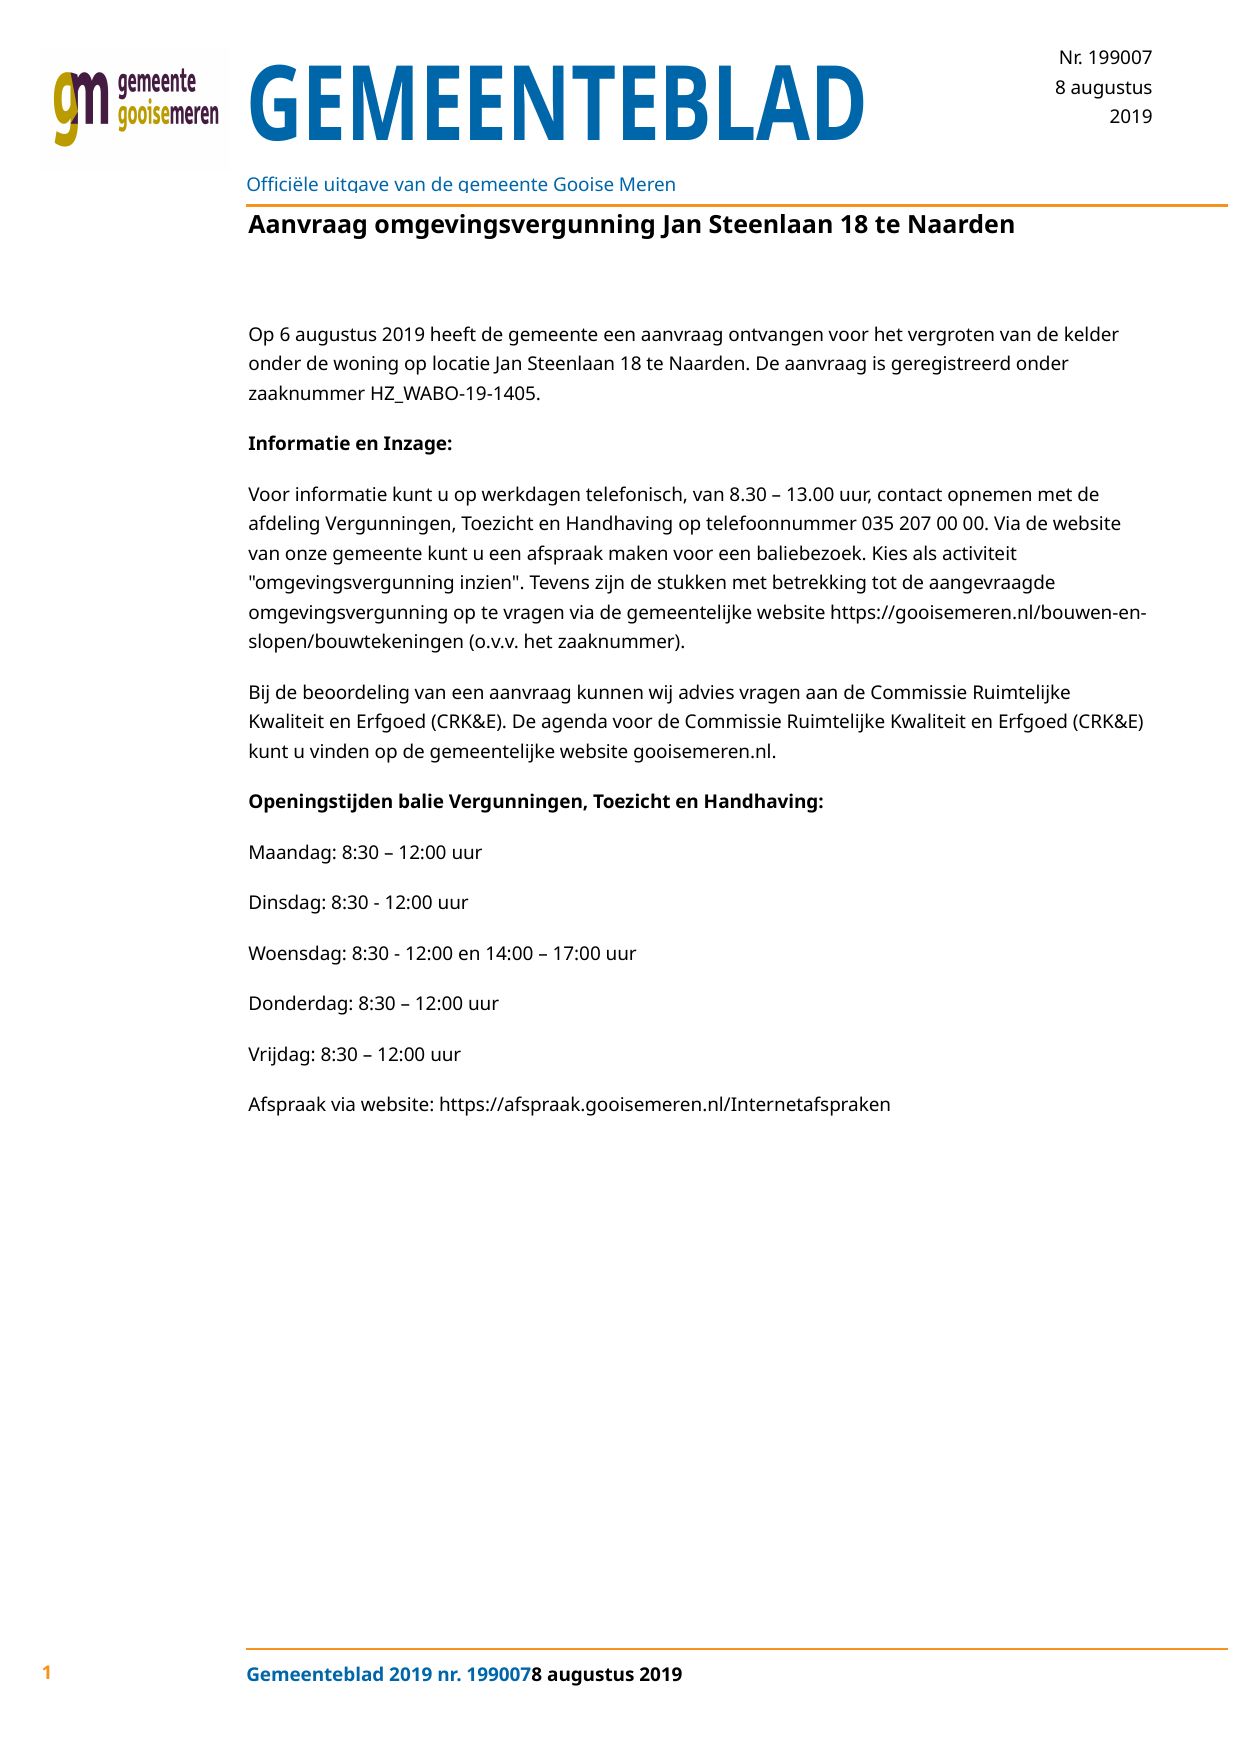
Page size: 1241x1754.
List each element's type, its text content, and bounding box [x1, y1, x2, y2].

text Woensdag: 8:30 - 12:00 en 14:00 – 17:00 uur [248, 940, 1152, 966]
text Donderdag: 8:30 – 12:00 uur [248, 990, 1152, 1016]
text Aanvraag omgevingsvergunning Jan Steenlaan 18 te Naarden [248, 207, 1152, 241]
text Informatie en Inzage: [248, 430, 1152, 456]
text Voor informatie kunt u op werkdagen telefonisch, van 8.30 – 13.00 uur, contact opnemen met de afdeling Vergunningen, Toezicht en Handhaving op telefoonnummer 035 207 00 00. Via de website van onze gemeente kunt u een afspraak maken voor een baliebezoek. Kies als activiteit "omgevingsvergunning inzien". Tevens zijn de stukken met betrekking tot de aangevraagde omgevingsvergunning op te vragen via de gemeentelijke website https://gooisemeren.nl/bouwen-en-slopen/bouwtekeningen (o.v.v. het zaaknummer). [248, 481, 1152, 654]
text Maandag: 8:30 – 12:00 uur [248, 839, 1152, 865]
text Op 6 augustus 2019 heeft de gemeente een aanvraag ontvangen voor het vergroten van de kelder onder de woning op locatie Jan Steenlaan 18 te Naarden. De aanvraag is geregistreerd onder zaaknummer HZ_WABO-19-1405. [248, 321, 1152, 406]
text Bij de beoordeling van een aanvraag kunnen wij advies vragen aan de Commissie Ruimtelijke Kwaliteit en Erfgoed (CRK&E). De agenda voor de Commissie Ruimtelijke Kwaliteit en Erfgoed (CRK&E) kunt u vinden op de gemeentelijke website gooisemeren.nl. [248, 679, 1152, 764]
text Afspraak via website: https://afspraak.gooisemeren.nl/Internetafspraken [248, 1091, 1152, 1117]
text Openingstijden balie Vergunningen, Toezicht en Handhaving: [248, 789, 1152, 814]
text Vrijdag: 8:30 – 12:00 uur [248, 1041, 1152, 1066]
text Dinsdag: 8:30 - 12:00 uur [248, 889, 1152, 915]
picture [41, 47, 231, 172]
